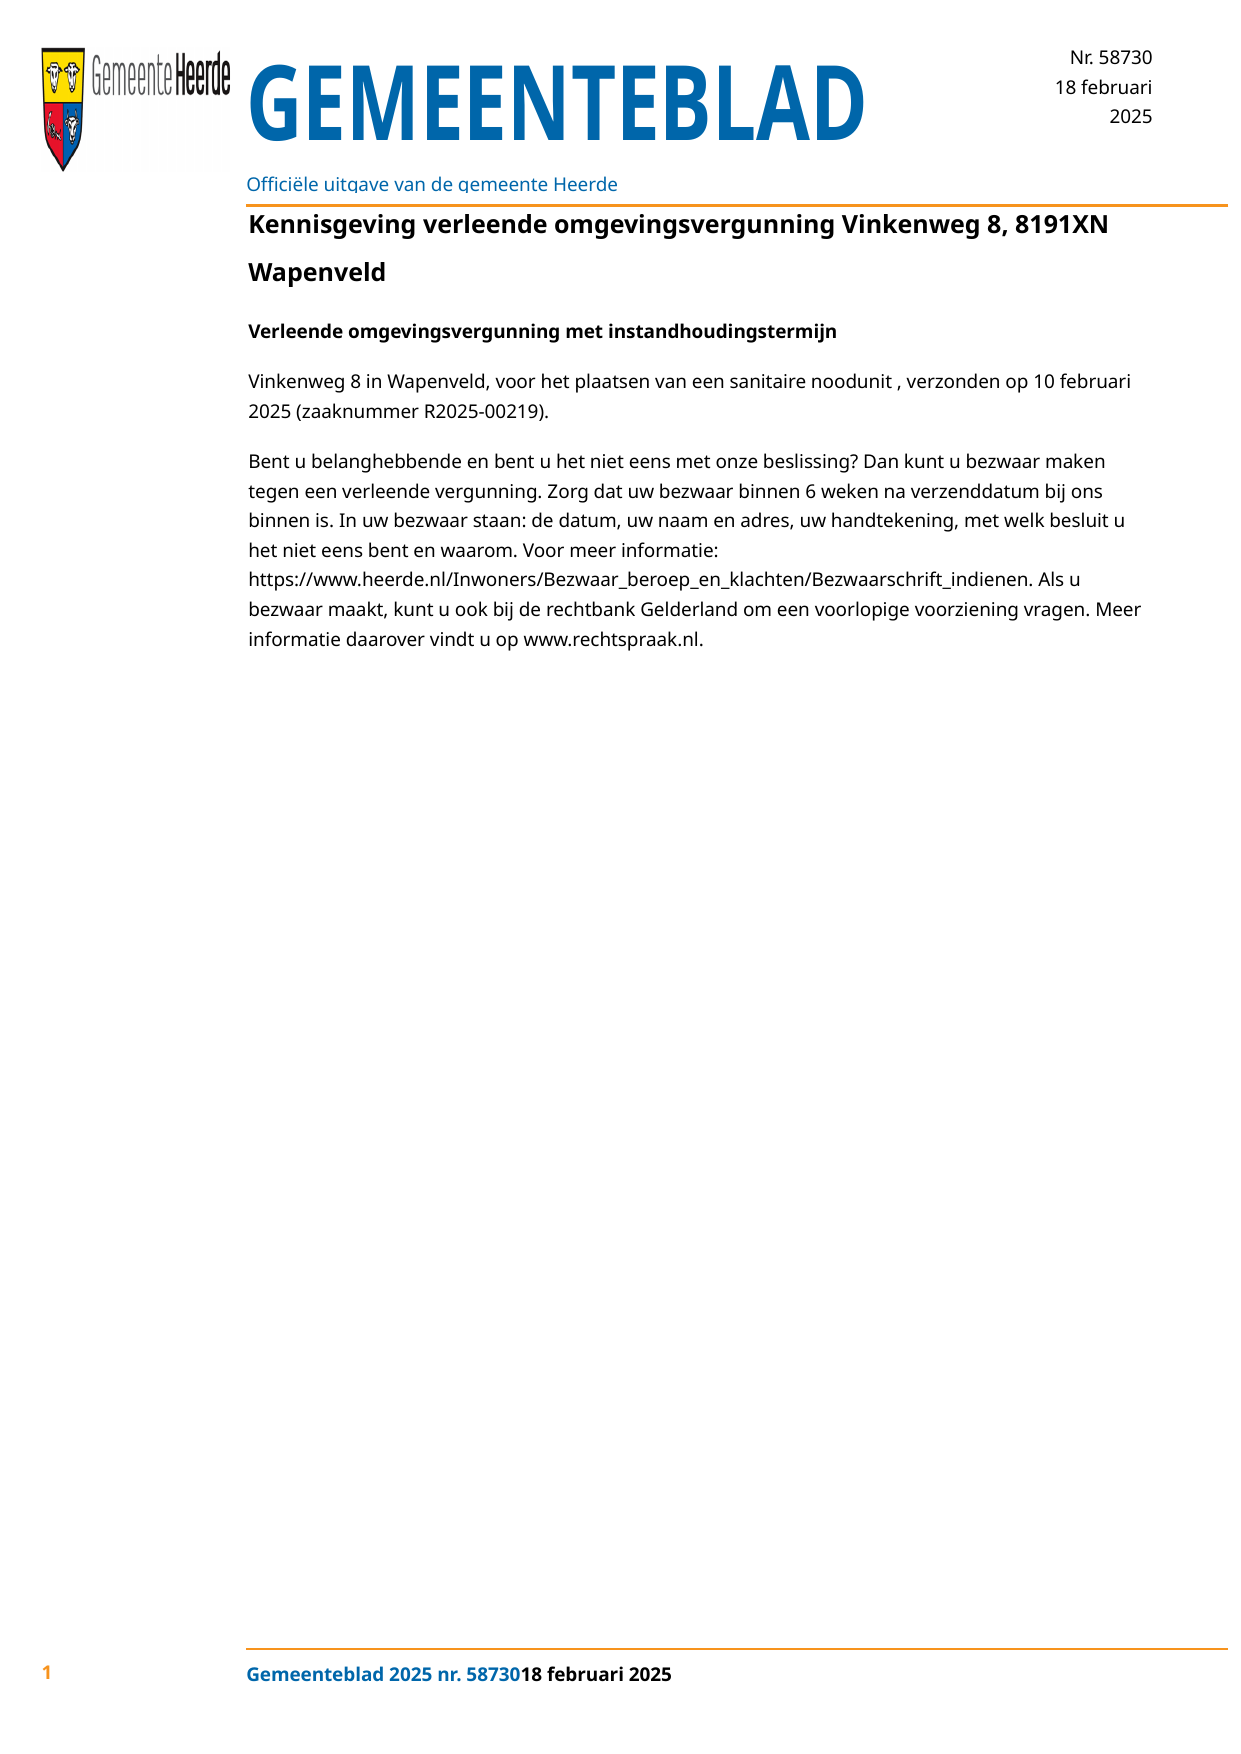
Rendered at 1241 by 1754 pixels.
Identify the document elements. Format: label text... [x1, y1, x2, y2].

text Vinkenweg 8 in Wapenveld, voor het plaatsen van een sanitaire noodunit , verzonden op 10 februari 2025 (zaaknummer R2025-00219). [248, 368, 1152, 424]
picture [41, 47, 231, 172]
text Bent u belanghebbende en bent u het niet eens met onze beslissing? Dan kunt u bezwaar maken tegen een verleende vergunning. Zorg dat uw bezwaar binnen 6 weken na verzenddatum bij ons binnen is. In uw bezwaar staan: de datum, uw naam en adres, uw handtekening, met welk besluit u het niet eens bent en waarom. Voor meer informatie: https://www.heerde.nl/Inwoners/Bezwaar_beroep_en_klachten/Bezwaarschrift_indienen. Als u bezwaar maakt, kunt u ook bij de rechtbank Gelderland om een voorlopige voorziening vragen. Meer informatie daarover vindt u op www.rechtspraak.nl. [248, 448, 1152, 652]
text Kennisgeving verleende omgevingsvergunning Vinkenweg 8, 8191XN Wapenveld [248, 207, 1152, 288]
text Verleende omgevingsvergunning met instandhoudingstermijn [248, 318, 1152, 344]
